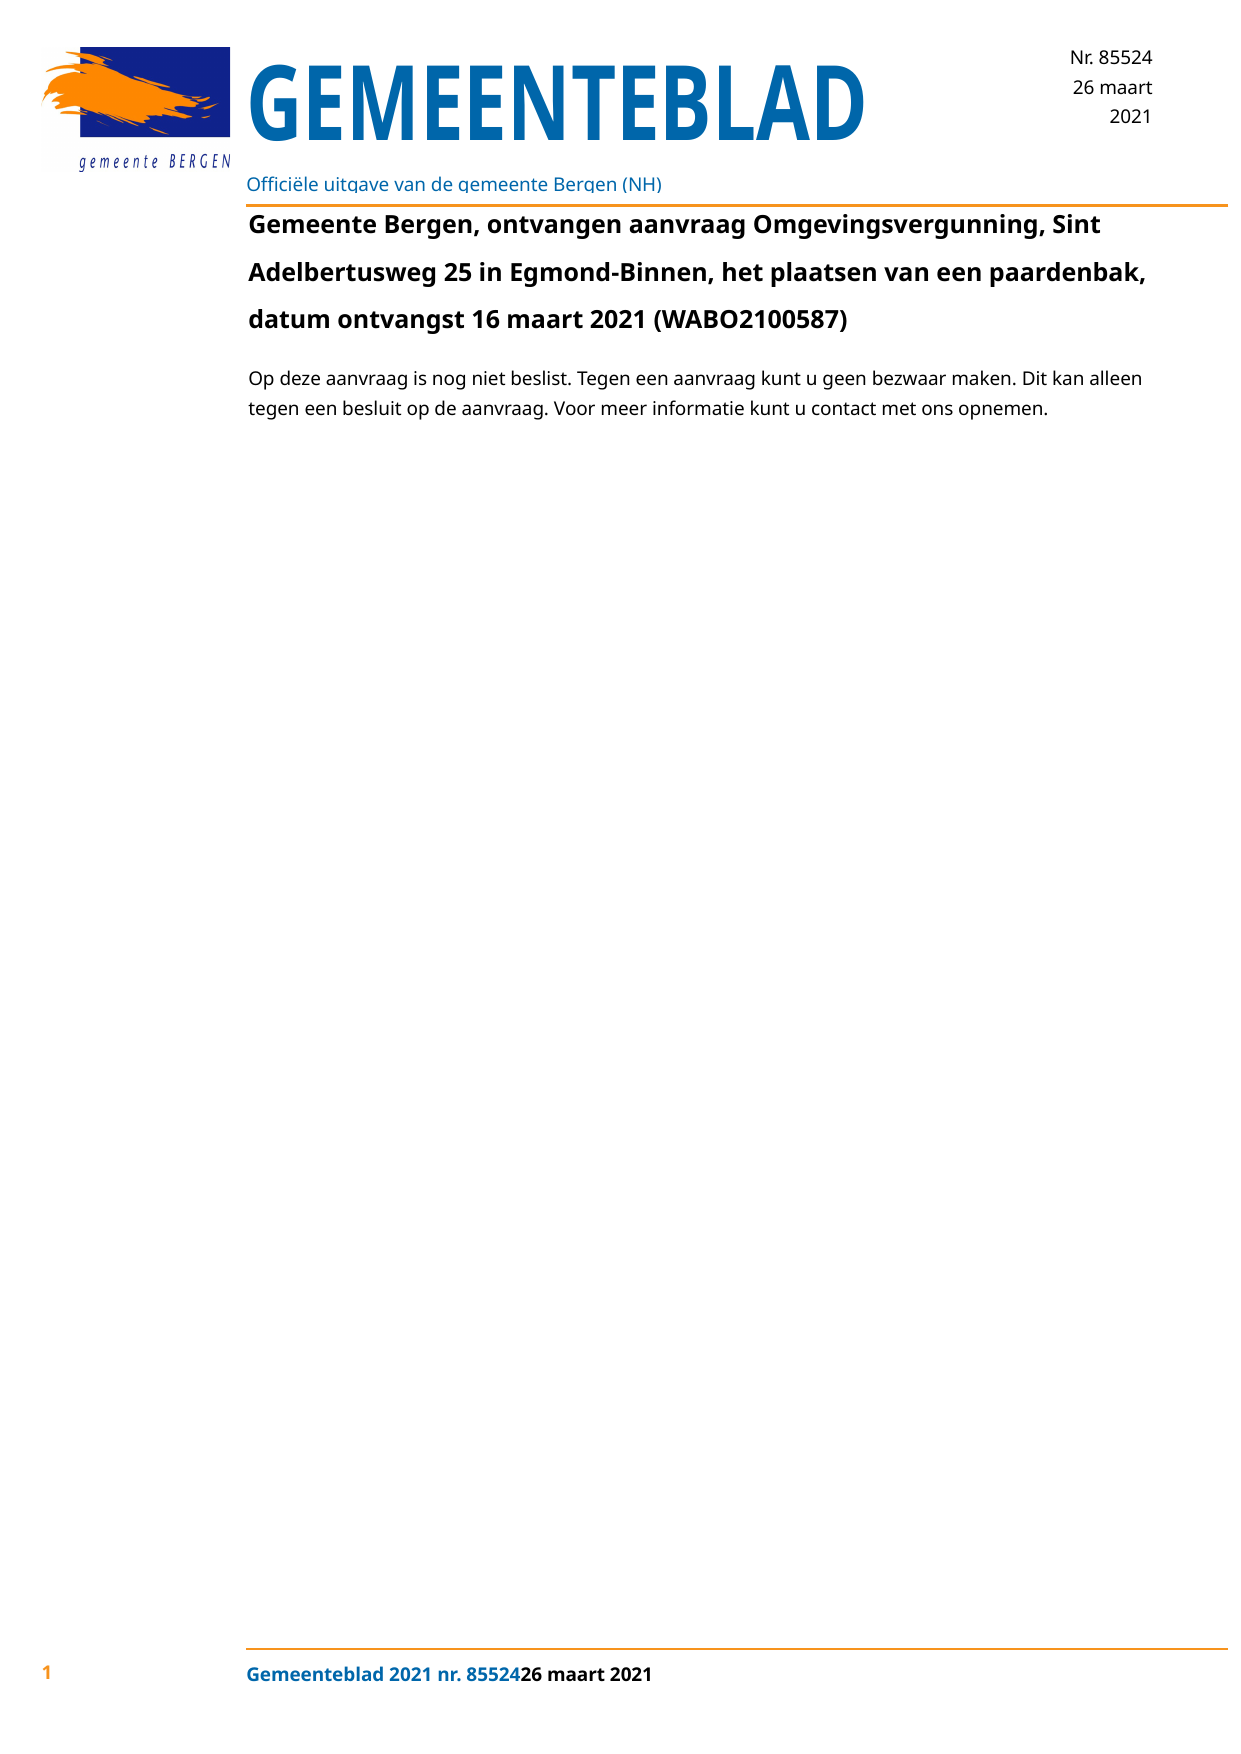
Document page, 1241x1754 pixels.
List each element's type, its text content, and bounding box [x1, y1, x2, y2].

text Op deze aanvraag is nog niet beslist. Tegen een aanvraag kunt u geen bezwaar maken. Dit kan alleen tegen een besluit op de aanvraag. Voor meer informatie kunt u contact met ons opnemen. [248, 366, 1152, 421]
picture [41, 47, 231, 172]
text Gemeente Bergen, ontvangen aanvraag Omgevingsvergunning, Sint Adelbertusweg 25 in Egmond-Binnen, het plaatsen van een paardenbak, datum ontvangst 16 maart 2021 (WABO2100587) [248, 207, 1152, 336]
